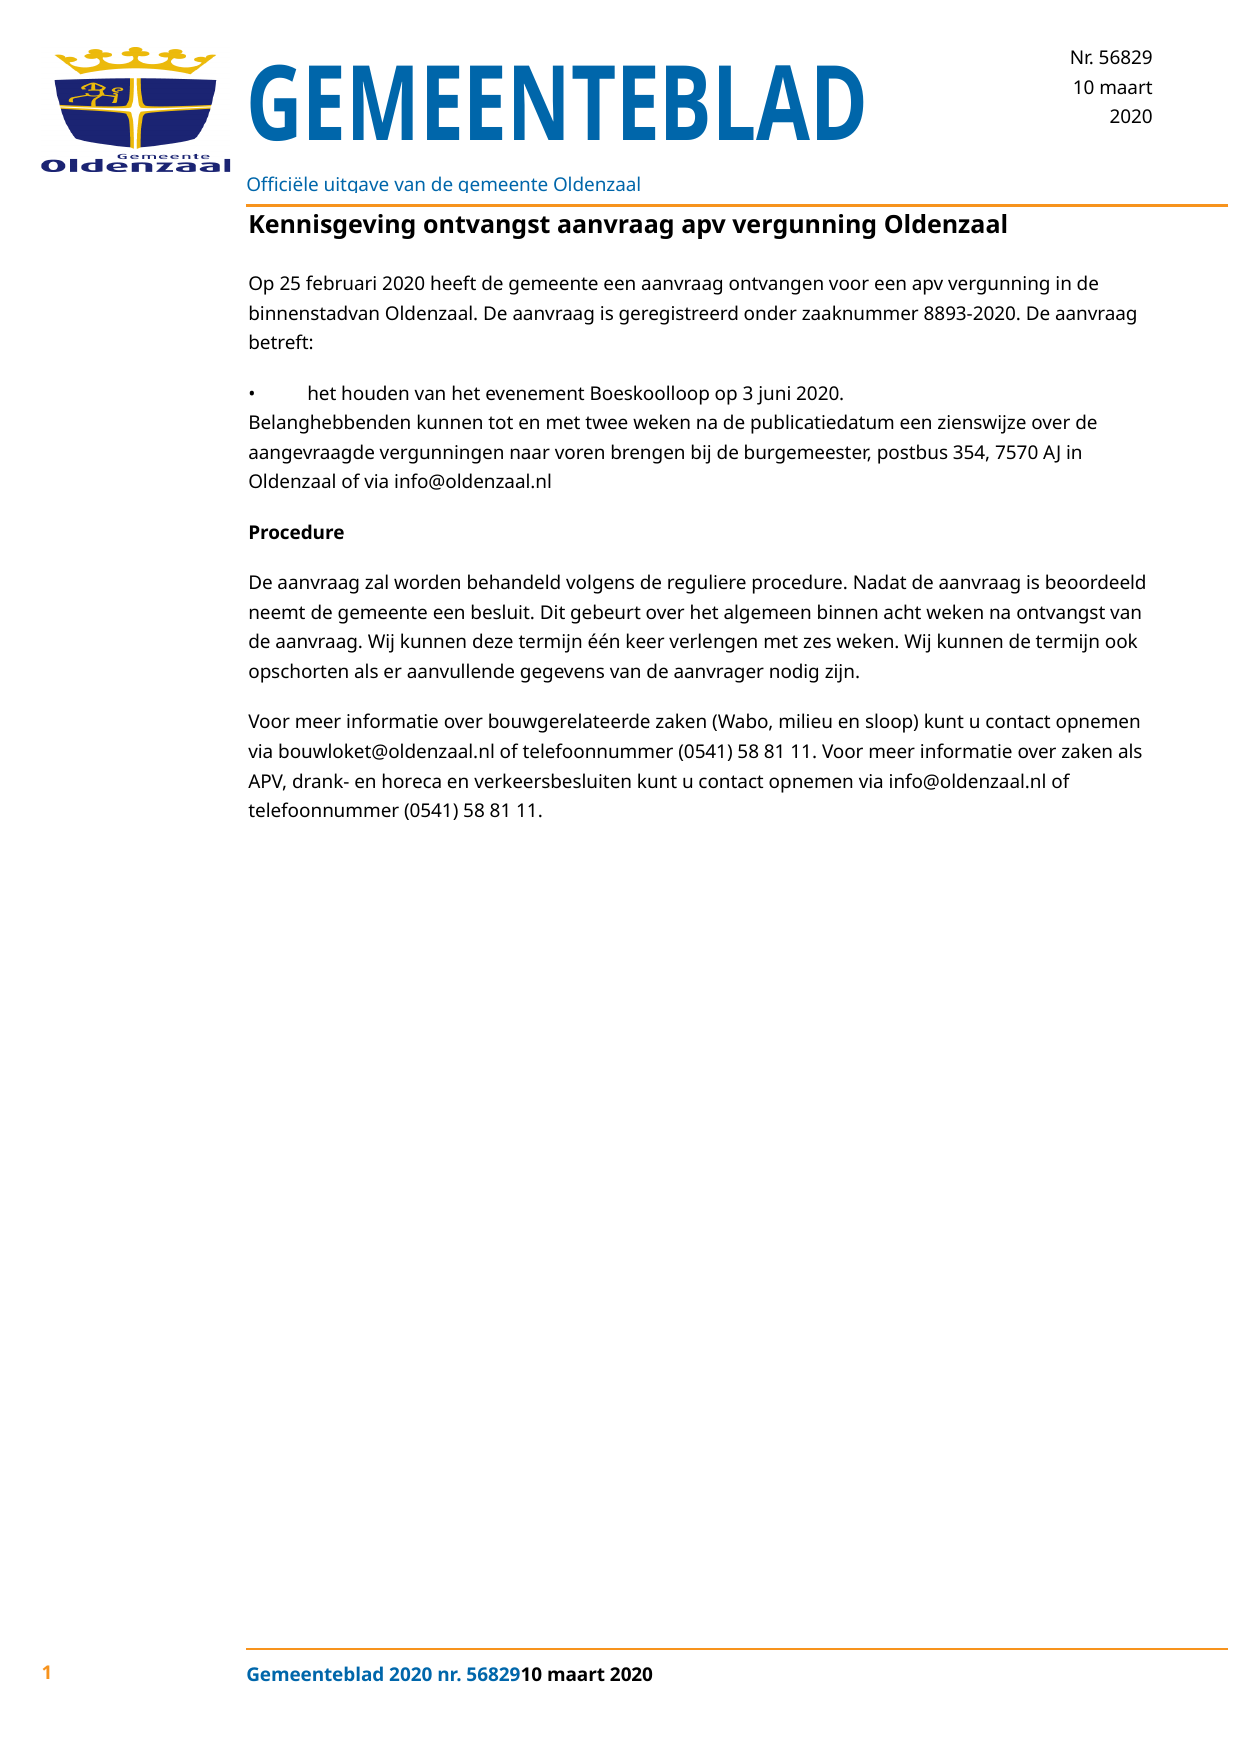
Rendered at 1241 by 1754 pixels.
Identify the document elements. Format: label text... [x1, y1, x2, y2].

list het houden van het evenement Boeskoolloop op 3 juni 2020. [248, 380, 1152, 406]
text Belanghebbenden kunnen tot en met twee weken na de publicatiedatum een zienswijze over de aangevraagde vergunningen naar voren brengen bij de burgemeester, postbus 354, 7570 AJ in Oldenzaal of via info@oldenzaal.nl [248, 409, 1152, 494]
text Kennisgeving ontvangst aanvraag apv vergunning Oldenzaal [248, 207, 1152, 241]
picture [41, 47, 231, 172]
text Procedure [248, 519, 1152, 545]
text De aanvraag zal worden behandeld volgens de reguliere procedure. Nadat de aanvraag is beoordeeld neemt de gemeente een besluit. Dit gebeurt over het algemeen binnen acht weken na ontvangst van de aanvraag. Wij kunnen deze termijn één keer verlengen met zes weken. Wij kunnen de termijn ook opschorten als er aanvullende gegevens van de aanvrager nodig zijn. [248, 569, 1152, 684]
text Op 25 februari 2020 heeft de gemeente een aanvraag ontvangen voor een apv vergunning in de binnenstadvan Oldenzaal. De aanvraag is geregistreerd onder zaaknummer 8893-2020. De aanvraag betreft: [248, 270, 1152, 355]
text Voor meer informatie over bouwgerelateerde zaken (Wabo, milieu en sloop) kunt u contact opnemen via bouwloket@oldenzaal.nl of telefoonnummer (0541) 58 81 11. Voor meer informatie over zaken als APV, drank- en horeca en verkeersbesluiten kunt u contact opnemen via info@oldenzaal.nl of telefoonnummer (0541) 58 81 11. [248, 709, 1152, 823]
